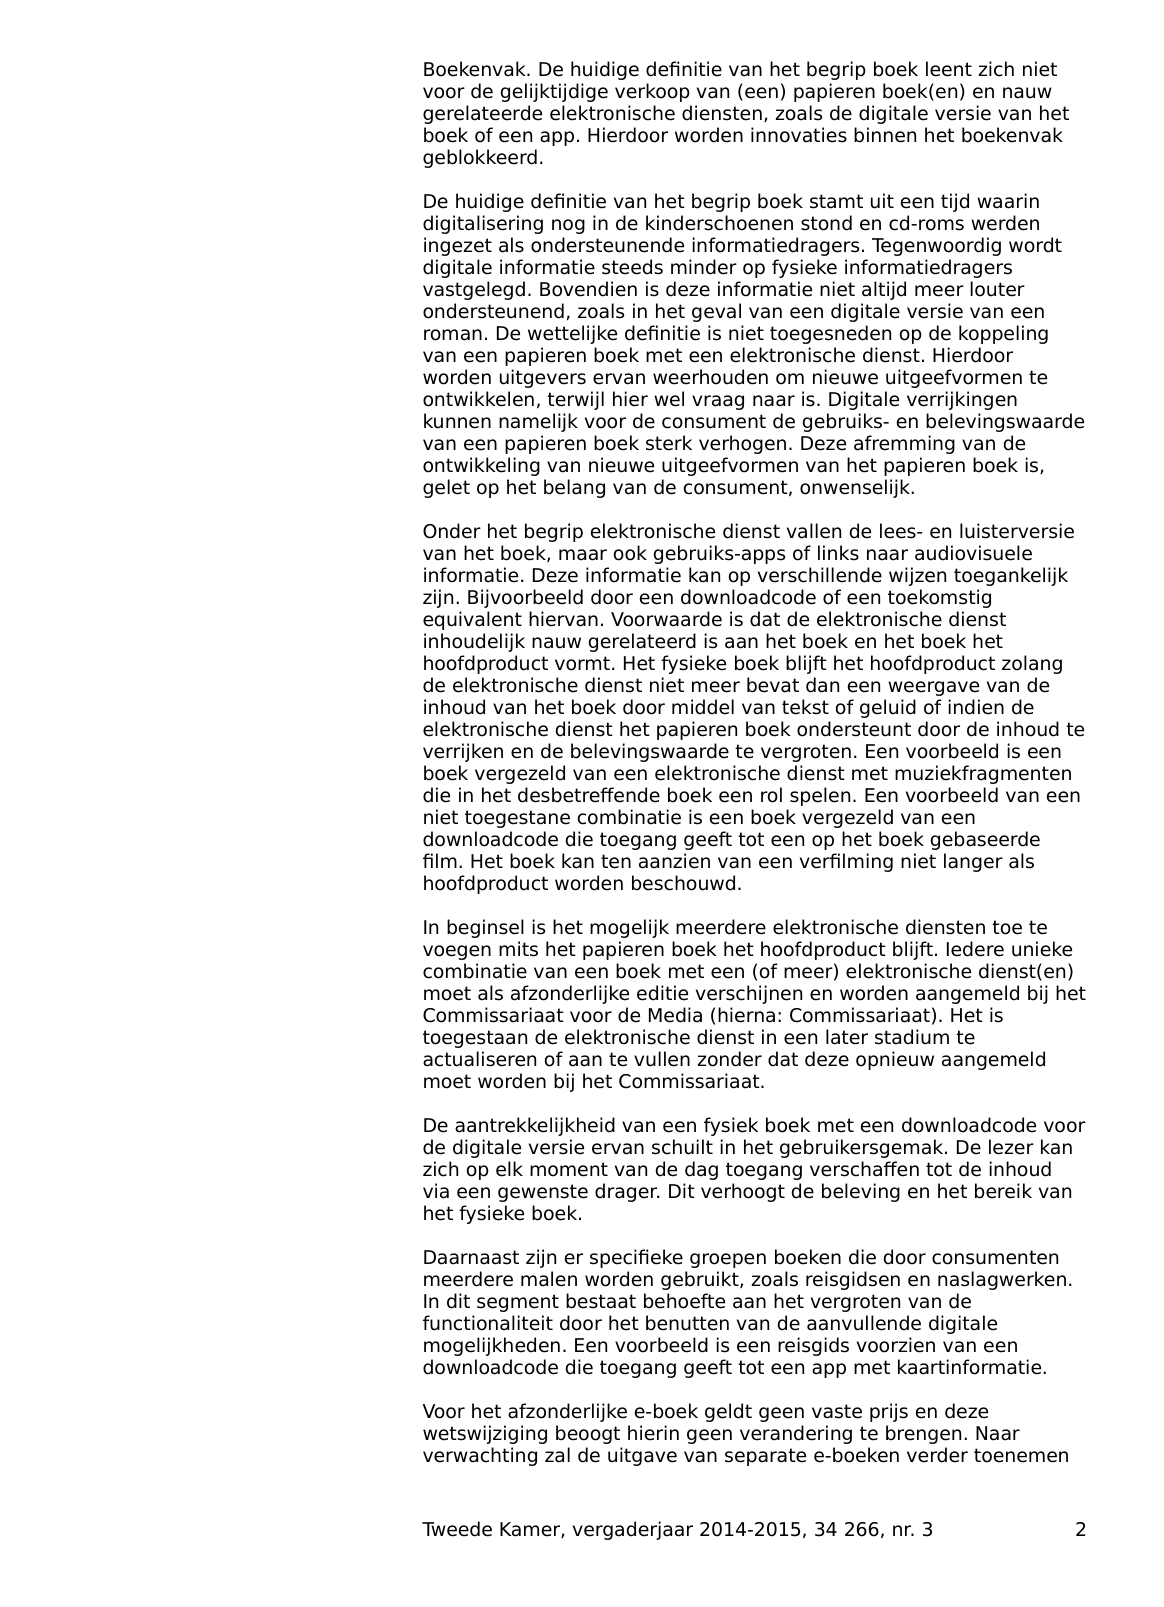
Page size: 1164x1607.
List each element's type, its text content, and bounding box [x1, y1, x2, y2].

text Onder het begrip elektronische dienst vallen de lees- en luisterversie van het boek, maar ook gebruiks-apps of links naar audiovisuele informatie. Deze informatie kan op verschillende wijzen toegankelijk zijn. Bijvoorbeeld door een downloadcode of een toekomstig equivalent hiervan. Voorwaarde is dat de elektronische dienst inhoudelijk nauw gerelateerd is aan het boek en het boek het hoofdproduct vormt. Het fysieke boek blijft het hoofdproduct zolang de elektronische dienst niet meer bevat dan een weergave van de inhoud van het boek door middel van tekst of geluid of indien de elektronische dienst het papieren boek ondersteunt door de inhoud te verrijken en de belevingswaarde te vergroten. Een voorbeeld is een boek vergezeld van een elektronische dienst met muziekfragmenten die in het desbetreffende boek een rol spelen. Een voorbeeld van een niet toegestane combinatie is een boek vergezeld van een downloadcode die toegang geeft tot een op het boek gebaseerde film. Het boek kan ten aanzien van een verfilming niet langer als hoofdproduct worden beschouwd. [422, 521, 1087, 895]
text De aantrekkelijkheid van een fysiek boek met een downloadcode voor de digitale versie ervan schuilt in het gebruikersgemak. De lezer kan zich op elk moment van de dag toegang verschaffen tot de inhoud via een gewenste drager. Dit verhoogt de beleving en het bereik van het fysieke boek. [422, 1115, 1087, 1225]
text Daarnaast zijn er specifieke groepen boeken die door consumenten meerdere malen worden gebruikt, zoals reisgidsen en naslagwerken. In dit segment bestaat behoefte aan het vergroten van de functionaliteit door het benutten van de aanvullende digitale mogelijkheden. Een voorbeeld is een reisgids voorzien van een downloadcode die toegang geeft tot een app met kaartinformatie. [422, 1247, 1087, 1379]
text Voor het afzonderlijke e-boek geldt geen vaste prijs en deze wetswijziging beoogt hierin geen verandering te brengen. Naar verwachting zal de uitgave van separate e-boeken verder toenemen [422, 1401, 1087, 1467]
text In beginsel is het mogelijk meerdere elektronische diensten toe te voegen mits het papieren boek het hoofdproduct blijft. Iedere unieke combinatie van een boek met een (of meer) elektronische dienst(en) moet als afzonderlijke editie verschijnen en worden aangemeld bij het Commissariaat voor de Media (hierna: Commissariaat). Het is toegestaan de elektronische dienst in een later stadium te actualiseren of aan te vullen zonder dat deze opnieuw aangemeld moet worden bij het Commissariaat. [422, 917, 1087, 1093]
text De huidige definitie van het begrip boek stamt uit een tijd waarin digitalisering nog in de kinderschoenen stond en cd-roms werden ingezet als ondersteunende informatiedragers. Tegenwoordig wordt digitale informatie steeds minder op fysieke informatiedragers vastgelegd. Bovendien is deze informatie niet altijd meer louter ondersteunend, zoals in het geval van een digitale versie van een roman. De wettelijke definitie is niet toegesneden op de koppeling van een papieren boek met een elektronische dienst. Hierdoor worden uitgevers ervan weerhouden om nieuwe uitgeefvormen te ontwikkelen, terwijl hier wel vraag naar is. Digitale verrijkingen kunnen namelijk voor de consument de gebruiks- en belevingswaarde van een papieren boek sterk verhogen. Deze afremming van de ontwikkeling van nieuwe uitgeefvormen van het papieren boek is, gelet op het belang van de consument, onwenselijk. [422, 191, 1087, 499]
text Boekenvak. De huidige definitie van het begrip boek leent zich niet voor de gelijktijdige verkoop van (een) papieren boek(en) en nauw gerelateerde elektronische diensten, zoals de digitale versie van het boek of een app. Hierdoor worden innovaties binnen het boekenvak geblokkeerd. [422, 59, 1087, 169]
